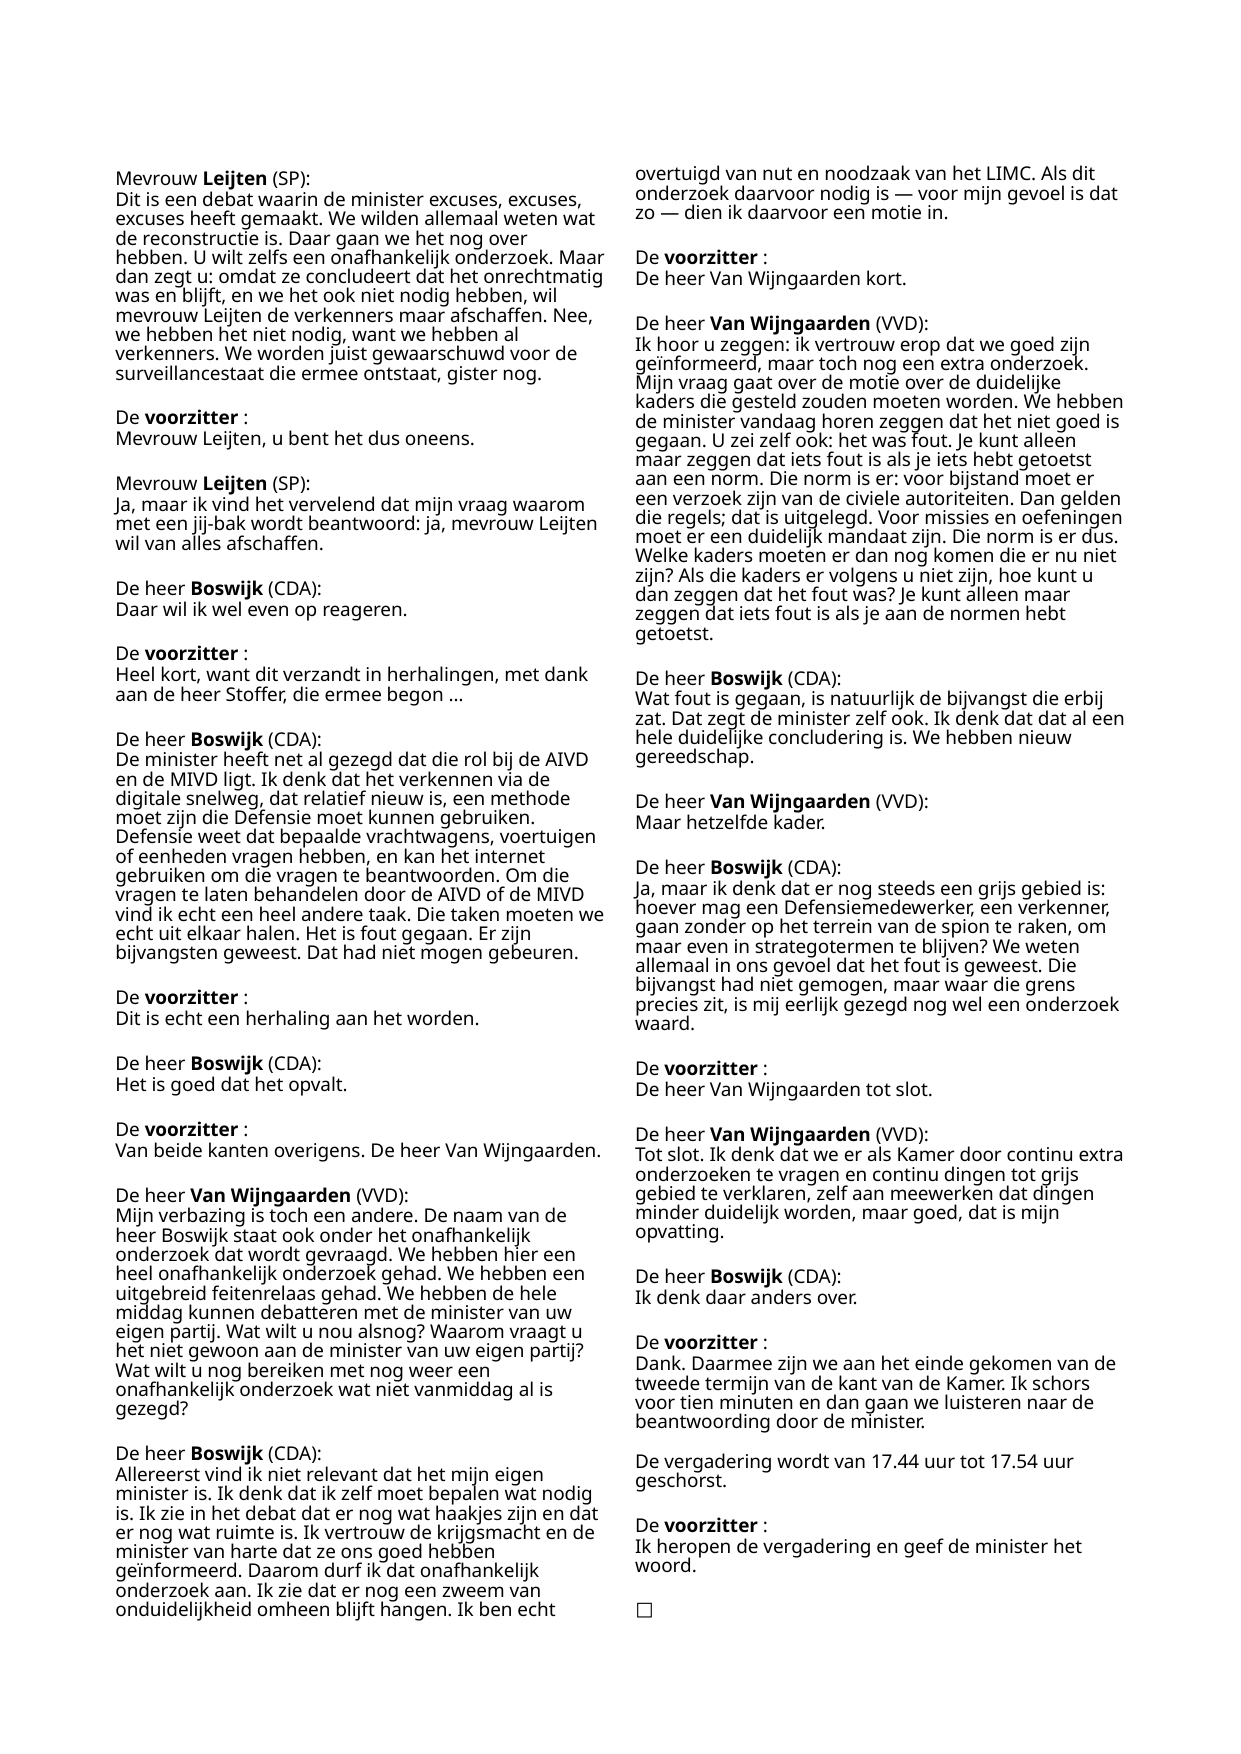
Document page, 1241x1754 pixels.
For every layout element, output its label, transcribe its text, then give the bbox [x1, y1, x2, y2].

text De voorzitter : [635, 1055, 1125, 1081]
text De voorzitter : [635, 244, 1125, 270]
text Ik denk daar anders over. [635, 1289, 1125, 1309]
text Daar wil ik wel even op reageren. [115, 601, 605, 620]
text De voorzitter : [635, 1512, 1125, 1538]
text Van beide kanten overigens. De heer Van Wijngaarden. [115, 1142, 605, 1161]
text Tot slot. Ik denk dat we er als Kamer door continu extra onderzoeken te vragen en continu dingen tot grijs gebied te verklaren, zelf aan meewerken dat dingen minder duidelijk worden, maar goed, dat is mijn opvatting. [635, 1146, 1125, 1243]
text Mevrouw Leijten, u bent het dus oneens. [115, 430, 605, 449]
text Ja, maar ik denk dat er nog steeds een grijs gebied is: hoever mag een Defensiemedewerker, een verkenner, gaan zonder op het terrein van de spion te raken, om maar even in strategotermen te blijven? We weten allemaal in ons gevoel dat het fout is geweest. Die bijvangst had niet gemogen, maar waar die grens precies zit, is mij eerlijk gezegd nog wel een onderzoek waard. [635, 880, 1125, 1034]
text De vergadering wordt van 17.44 uur tot 17.54 uur geschorst. [635, 1453, 1125, 1492]
text overtuigd van nut en noodzaak van het LIMC. Als dit onderzoek daarvoor nodig is — voor mijn gevoel is dat zo — dien ik daarvoor een motie in. [635, 165, 1125, 223]
text De heer Boswijk (CDA): [635, 1264, 1125, 1289]
text Dit is een debat waarin de minister excuses, excuses, excuses heeft gemaakt. We wilden allemaal weten wat de reconstructie is. Daar gaan we het nog over hebben. U wilt zelfs een onafhankelijk onderzoek. Maar dan zegt u: omdat ze concludeert dat het onrechtmatig was en blijft, en we het ook niet nodig hebben, wil mevrouw Leijten de verkenners maar afschaffen. Nee, we hebben het niet nodig, want we hebben al verkenners. We worden juist gewaarschuwd voor de surveillancestaat die ermee ontstaat, gister nog. [115, 191, 605, 384]
text Allereerst vind ik niet relevant dat het mijn eigen minister is. Ik denk dat ik zelf moet bepalen wat nodig is. Ik zie in het debat dat er nog wat haakjes zijn en dat er nog wat ruimte is. Ik vertrouw de krijgsmacht en de minister van harte dat ze ons goed hebben geïnformeerd. Daarom durf ik dat onafhankelijk onderzoek aan. Ik zie dat er nog een zweem van onduidelijkheid omheen blijft hangen. Ik ben echt [115, 1466, 605, 1620]
text De heer Boswijk (CDA): [115, 726, 605, 751]
text De heer Boswijk (CDA): [115, 575, 605, 601]
text Dank. Daarmee zijn we aan het einde gekomen van de tweede termijn van de kant van de Kamer. Ik schors voor tien minuten en dan gaan we luisteren naar de beantwoording door de minister. [635, 1355, 1125, 1432]
text De heer Boswijk (CDA): [115, 1050, 605, 1076]
text ⬜ [635, 1598, 1125, 1623]
text De heer Van Wijngaarden (VVD): [635, 310, 1125, 336]
text Mevrouw Leijten (SP): [115, 165, 605, 191]
text De heer Van Wijngaarden (VVD): [635, 1121, 1125, 1146]
text Dit is echt een herhaling aan het worden. [115, 1010, 605, 1029]
text De heer Boswijk (CDA): [635, 854, 1125, 880]
text De heer Van Wijngaarden kort. [635, 270, 1125, 289]
text Maar hetzelfde kader. [635, 814, 1125, 833]
text De heer Van Wijngaarden (VVD): [635, 788, 1125, 814]
text De voorzitter : [635, 1329, 1125, 1355]
text Ik hoor u zeggen: ik vertrouw erop dat we goed zijn geïnformeerd, maar toch nog een extra onderzoek. Mijn vraag gaat over de motie over de duidelijke kaders die gesteld zouden moeten worden. We hebben de minister vandaag horen zeggen dat het niet goed is gegaan. U zei zelf ook: het was fout. Je kunt alleen maar zeggen dat iets fout is als je iets hebt getoetst aan een norm. Die norm is er: voor bijstand moet er een verzoek zijn van de civiele autoriteiten. Dan gelden die regels; dat is uitgelegd. Voor missies en oefeningen moet er een duidelijk mandaat zijn. Die norm is er dus. Welke kaders moeten er dan nog komen die er nu niet zijn? Als die kaders er volgens u niet zijn, hoe kunt u dan zeggen dat het fout was? Je kunt alleen maar zeggen dat iets fout is als je aan de normen hebt getoetst. [635, 336, 1125, 644]
text De heer Van Wijngaarden tot slot. [635, 1081, 1125, 1100]
text De heer Boswijk (CDA): [635, 665, 1125, 690]
text Wat fout is gegaan, is natuurlijk de bijvangst die erbij zat. Dat zegt de minister zelf ook. Ik denk dat dat al een hele duidelijke concludering is. We hebben nieuw gereedschap. [635, 690, 1125, 767]
text Mijn verbazing is toch een andere. De naam van de heer Boswijk staat ook onder het onafhankelijk onderzoek dat wordt gevraagd. We hebben hier een heel onafhankelijk onderzoek gehad. We hebben een uitgebreid feitenrelaas gehad. We hebben de hele middag kunnen debatteren met de minister van uw eigen partij. Wat wilt u nou alsnog? Waarom vraagt u het niet gewoon aan de minister van uw eigen partij? Wat wilt u nog bereiken met nog weer een onafhankelijk onderzoek wat niet vanmiddag al is gezegd? [115, 1207, 605, 1419]
text De heer Van Wijngaarden (VVD): [115, 1182, 605, 1207]
text De heer Boswijk (CDA): [115, 1440, 605, 1466]
text Ja, maar ik vind het vervelend dat mijn vraag waarom met een jij-bak wordt beantwoord: ja, mevrouw Leijten wil van alles afschaffen. [115, 496, 605, 554]
text De voorzitter : [115, 404, 605, 430]
text De minister heeft net al gezegd dat die rol bij de AIVD en de MIVD ligt. Ik denk dat het verkennen via de digitale snelweg, dat relatief nieuw is, een methode moet zijn die Defensie moet kunnen gebruiken. Defensie weet dat bepaalde vrachtwagens, voertuigen of eenheden vragen hebben, en kan het internet gebruiken om die vragen te beantwoorden. Om die vragen te laten behandelen door de AIVD of de MIVD vind ik echt een heel andere taak. Die taken moeten we echt uit elkaar halen. Het is fout gegaan. Er zijn bijvangsten geweest. Dat had niet mogen gebeuren. [115, 751, 605, 963]
text Mevrouw Leijten (SP): [115, 470, 605, 496]
text De voorzitter : [115, 641, 605, 666]
text Ik heropen de vergadering en geef de minister het woord. [635, 1538, 1125, 1577]
text Heel kort, want dit verzandt in herhalingen, met dank aan de heer Stoffer, die ermee begon … [115, 666, 605, 705]
text Het is goed dat het opvalt. [115, 1076, 605, 1095]
text De voorzitter : [115, 1116, 605, 1142]
text De voorzitter : [115, 984, 605, 1010]
